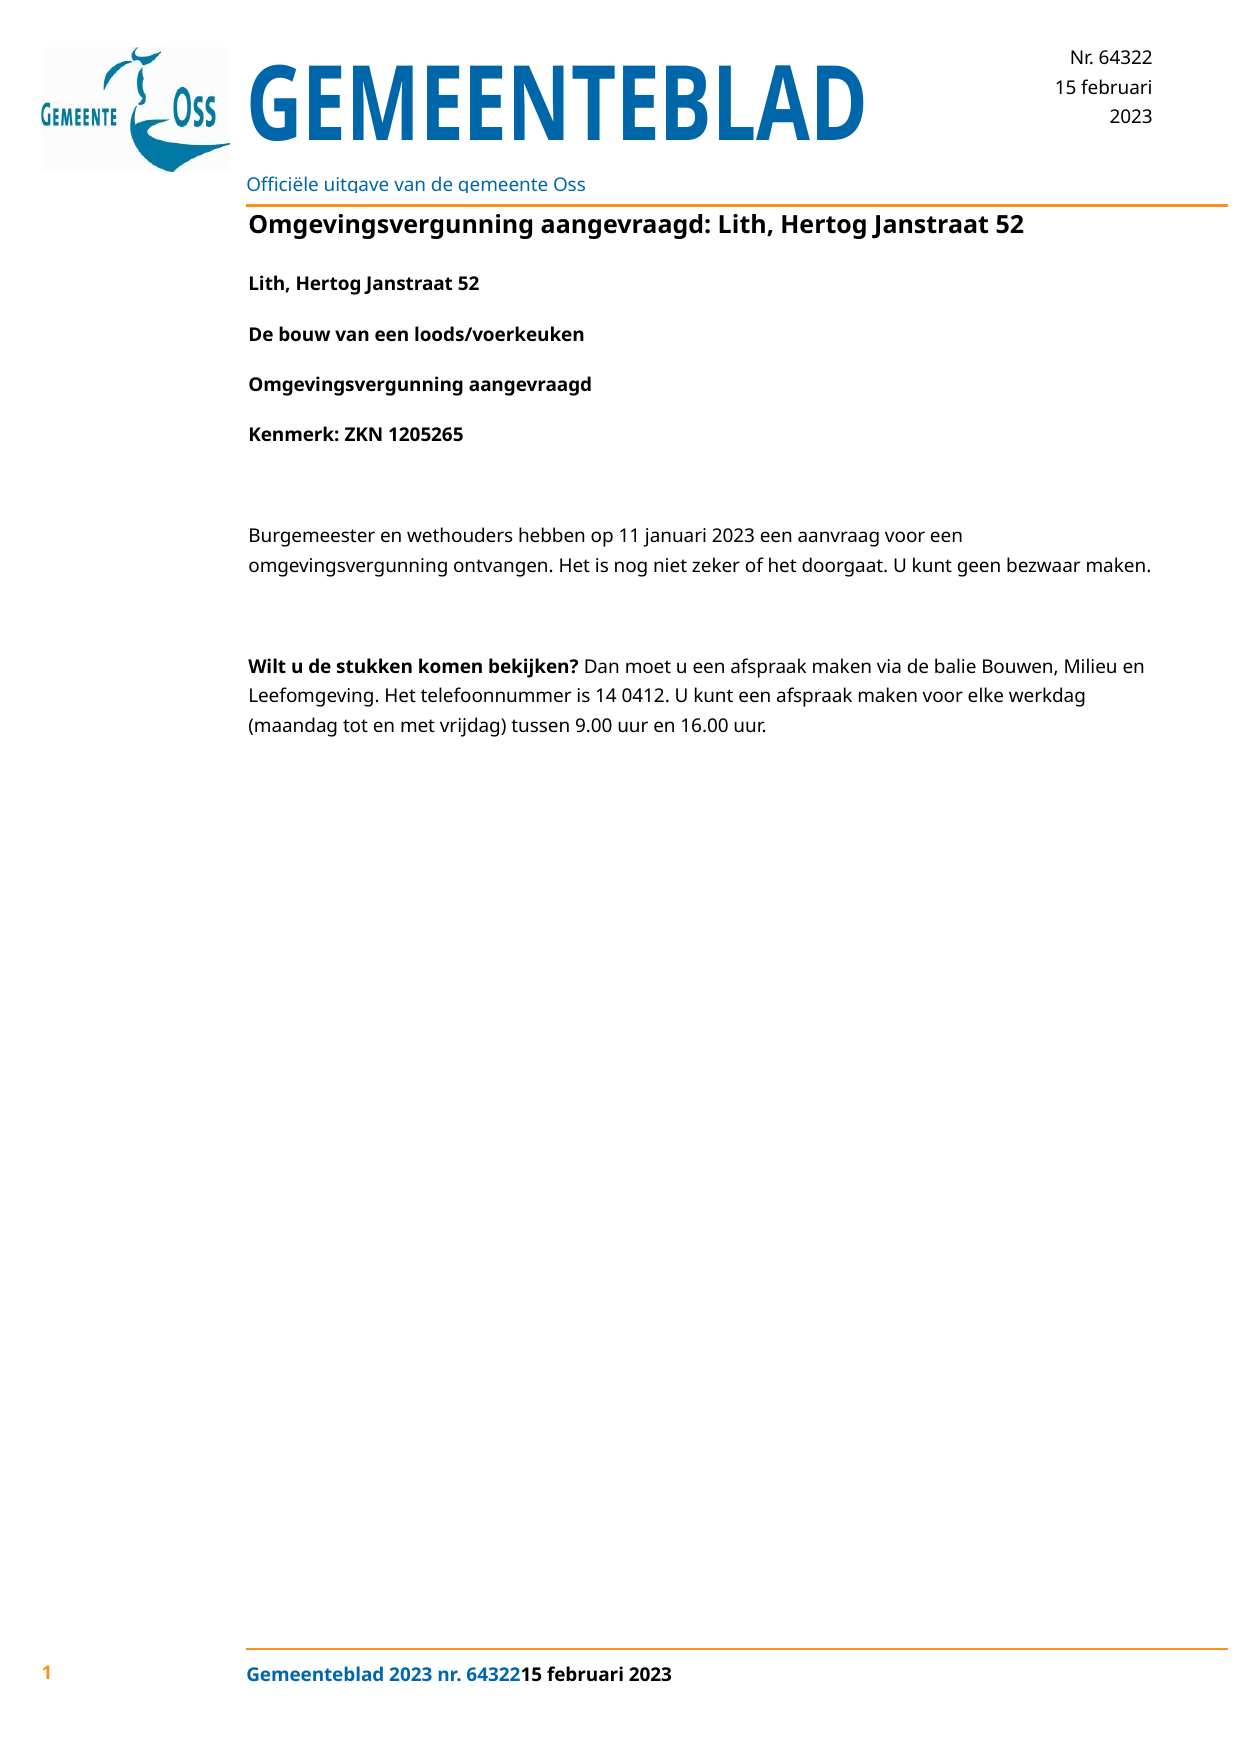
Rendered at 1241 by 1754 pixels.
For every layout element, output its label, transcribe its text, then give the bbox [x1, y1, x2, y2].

text Omgevingsvergunning aangevraagd: Lith, Hertog Janstraat 52 [248, 207, 1152, 241]
text Kenmerk: ZKN 1205265 [248, 422, 1152, 447]
picture [41, 47, 231, 172]
text Omgevingsvergunning aangevraagd [248, 371, 1152, 397]
text Burgemeester en wethouders hebben op 11 januari 2023 een aanvraag voor een omgevingsvergunning ontvangen. Het is nog niet zeker of het doorgaat. U kunt geen bezwaar maken. [248, 522, 1152, 578]
text De bouw van een loods/voerkeuken [248, 321, 1152, 346]
text Wilt u de stukken komen bekijken? Dan moet u een afspraak maken via de balie Bouwen, Milieu en Leefomgeving. Het telefoonnummer is 14 0412. U kunt een afspraak maken voor elke werkdag (maandag tot en met vrijdag) tussen 9.00 uur en 16.00 uur. [248, 653, 1152, 738]
text Lith, Hertog Janstraat 52 [248, 270, 1152, 296]
